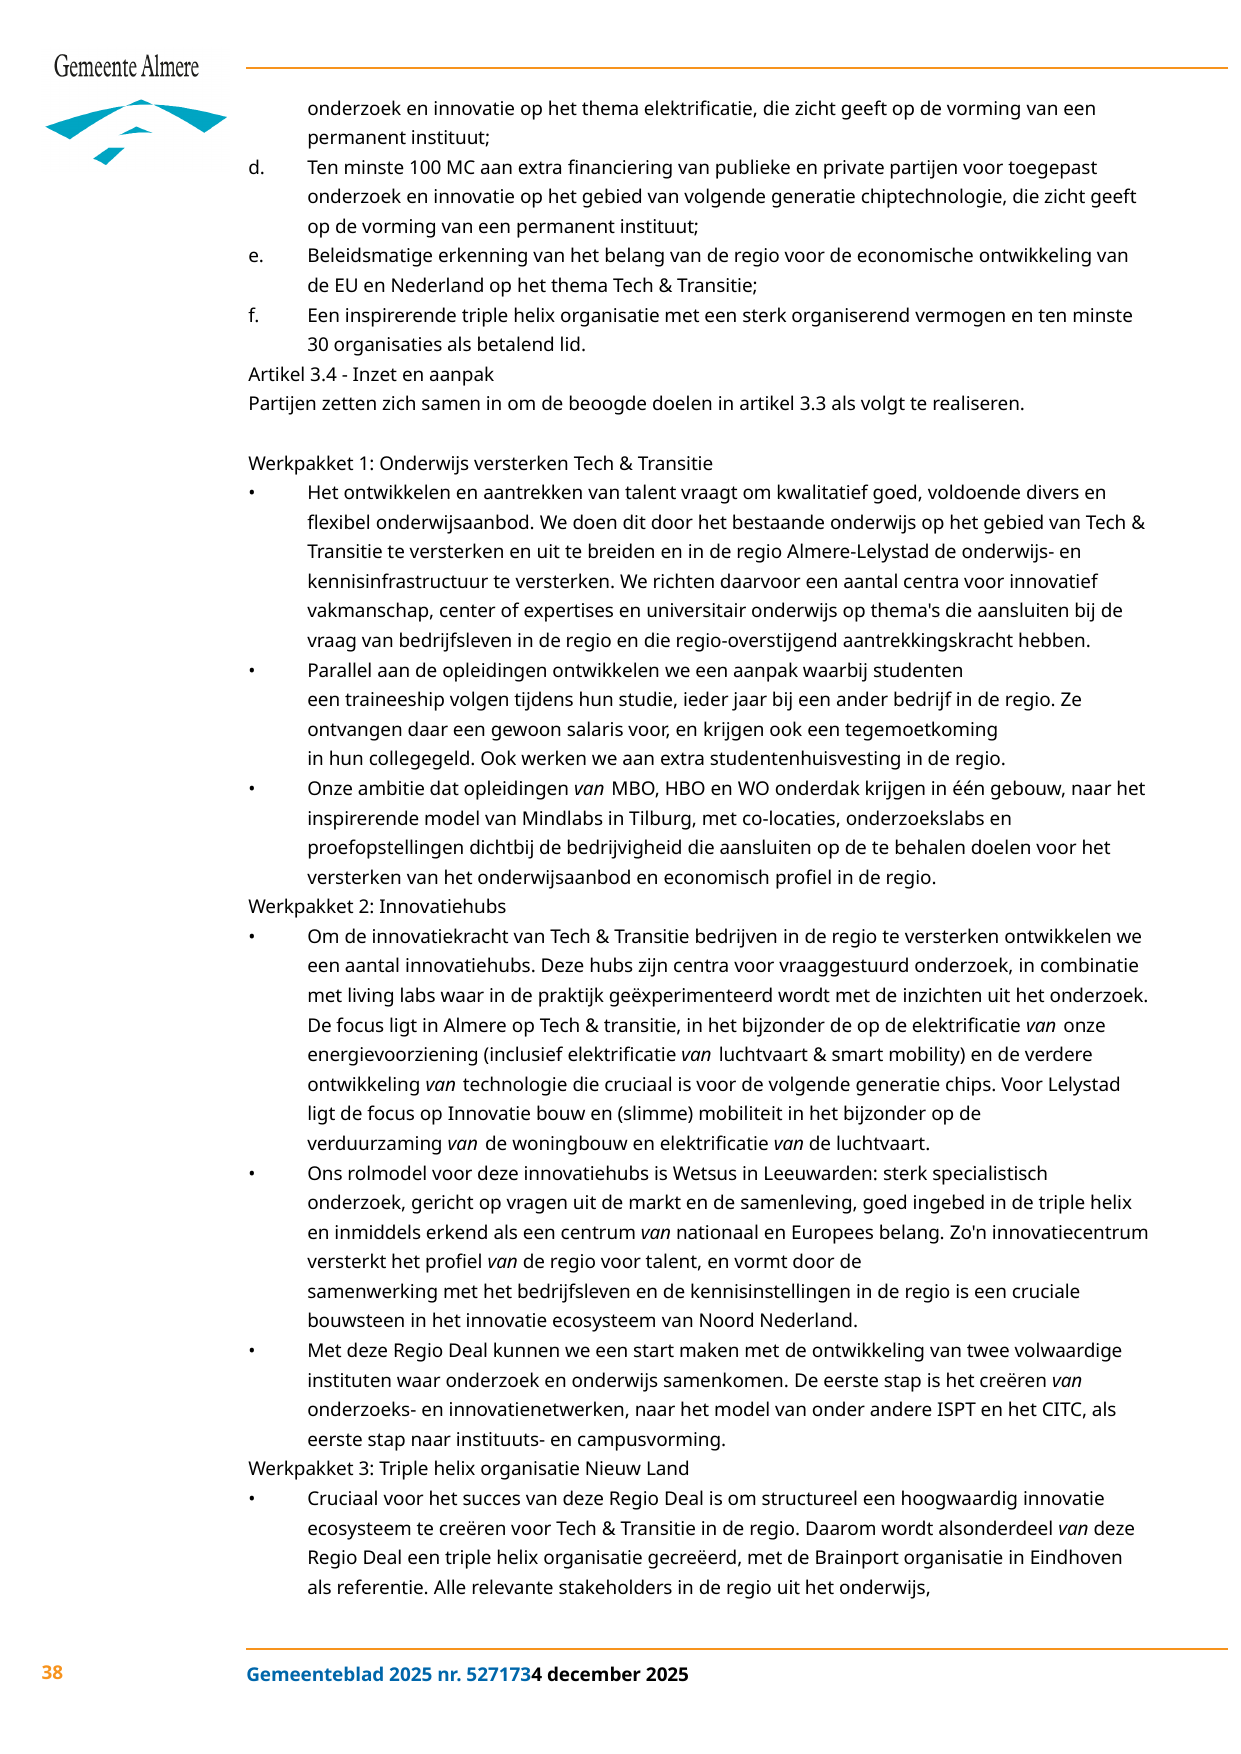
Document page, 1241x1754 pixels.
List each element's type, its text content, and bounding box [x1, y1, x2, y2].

text Werkpakket 1: Onderwijs versterken Tech & Transitie [248, 450, 1152, 476]
list Een inspirerende triple helix organisatie met een sterk organiserend vermogen en ten minste 30 organisaties als betalend lid. [248, 302, 1152, 357]
picture [41, 47, 231, 172]
list Om de innovatiekracht van Tech & Transitie bedrijven in de regio te versterken ontwikkelen we een aantal innovatiehubs. Deze hubs zijn centra voor vraaggestuurd onderzoek, in combinatie met living labs waar in de praktijk geëxperimenteerd wordt met de inzichten uit het onderzoek. De focus ligt in Almere op Tech & transitie, in het bijzonder de op de elektrificatie van onze energievoorziening (inclusief elektrificatie van luchtvaart & smart mobility) en de verdere ontwikkeling van technologie die cruciaal is voor de volgende generatie chips. Voor Lelystad ligt de focus op Innovatie bouw en (slimme) mobiliteit in het bijzonder op de verduurzaming van de woningbouw en elektrificatie van de luchtvaart. [248, 923, 1152, 1156]
list Ons rolmodel voor deze innovatiehubs is Wetsus in Leeuwarden: sterk specialistisch onderzoek, gericht op vragen uit de markt en de samenleving, goed ingebed in de triple helix en inmiddels erkend als een centrum van nationaal en Europees belang. Zo'n innovatiecentrum versterkt het profiel van de regio voor talent, en vormt door de samenwerking met het bedrijfsleven en de kennisinstellingen in de regio is een cruciale bouwsteen in het innovatie ecosysteem van Noord­ Nederland. [248, 1160, 1152, 1333]
list Met deze Regio Deal kunnen we een start maken met de ontwikkeling van twee volwaardige instituten waar onderzoek en onderwijs samenkomen. De eerste stap is het creëren van onderzoeks- en innovatienetwerken, naar het model van onder andere ISPT en het CITC, als eerste stap naar instituuts- en campusvorming. [248, 1337, 1152, 1452]
list Cruciaal voor het succes van deze Regio Deal is om structureel een hoogwaardig innovatie ecosysteem te creëren voor Tech & Transitie in de regio. Daarom wordt alsonderdeel van deze Regio Deal een triple helix organisatie gecreëerd, met de Brainport organisatie in Eindhoven als referentie. Alle relevante stakeholders in de regio uit het onderwijs, [248, 1485, 1152, 1600]
text Partijen zetten zich samen in om de beoogde doelen in artikel 3.3 als volgt te realiseren. [248, 391, 1152, 416]
list Het ontwikkelen en aantrekken van talent vraagt om kwalitatief goed, voldoende divers en flexibel onderwijsaanbod. We doen dit door het bestaande onderwijs op het gebied van Tech & Transitie te versterken en uit te breiden en in de regio Almere-Lelystad de onderwijs- en kennisinfrastructuur te versterken. We richten daarvoor een aantal centra voor innovatief vakmanschap, center of expertises en universitair onderwijs op thema's die aansluiten bij de vraag van bedrijfsleven in de regio en die regio-overstijgend aantrekkingskracht hebben. [248, 479, 1152, 653]
list Ten minste 100 MC aan extra financiering van publieke en private partijen voor toegepast onderzoek en innovatie op het gebied van volgende generatie chiptechnologie, die zicht geeft op de vorming van een permanent instituut; [248, 154, 1152, 239]
list Parallel aan de opleidingen ontwikkelen we een aanpak waarbij studenten een traineeship volgen tijdens hun studie, ieder jaar bij een ander bedrijf in de regio. Ze ontvangen daar een gewoon salaris voor, en krijgen ook een tegemoetkoming in hun collegegeld. Ook werken we aan extra studentenhuisvesting in de regio. [248, 657, 1152, 771]
list Onze ambitie dat opleidingen van MBO, HBO en WO onderdak krijgen in één gebouw, naar het inspirerende model van Mindlabs in Tilburg, met co-locaties, onderzoekslabs en proefopstellingen dichtbij de bedrijvigheid die aansluiten op de te behalen doelen voor het versterken van het onderwijsaanbod en economisch profiel in de regio. [248, 775, 1152, 890]
text Artikel 3.4 - Inzet en aanpak [248, 361, 1152, 387]
text Werkpakket 2: Innovatiehubs [248, 893, 1152, 919]
text Werkpakket 3: Triple helix organisatie Nieuw Land [248, 1456, 1152, 1481]
list Beleidsmatige erkenning van het belang van de regio voor de economische ontwikkeling van de EU en Nederland op het thema Tech & Transitie; [248, 243, 1152, 298]
list onderzoek en innovatie op het thema elektrificatie, die zicht geeft op de vorming van een permanent instituut; [248, 95, 1152, 150]
